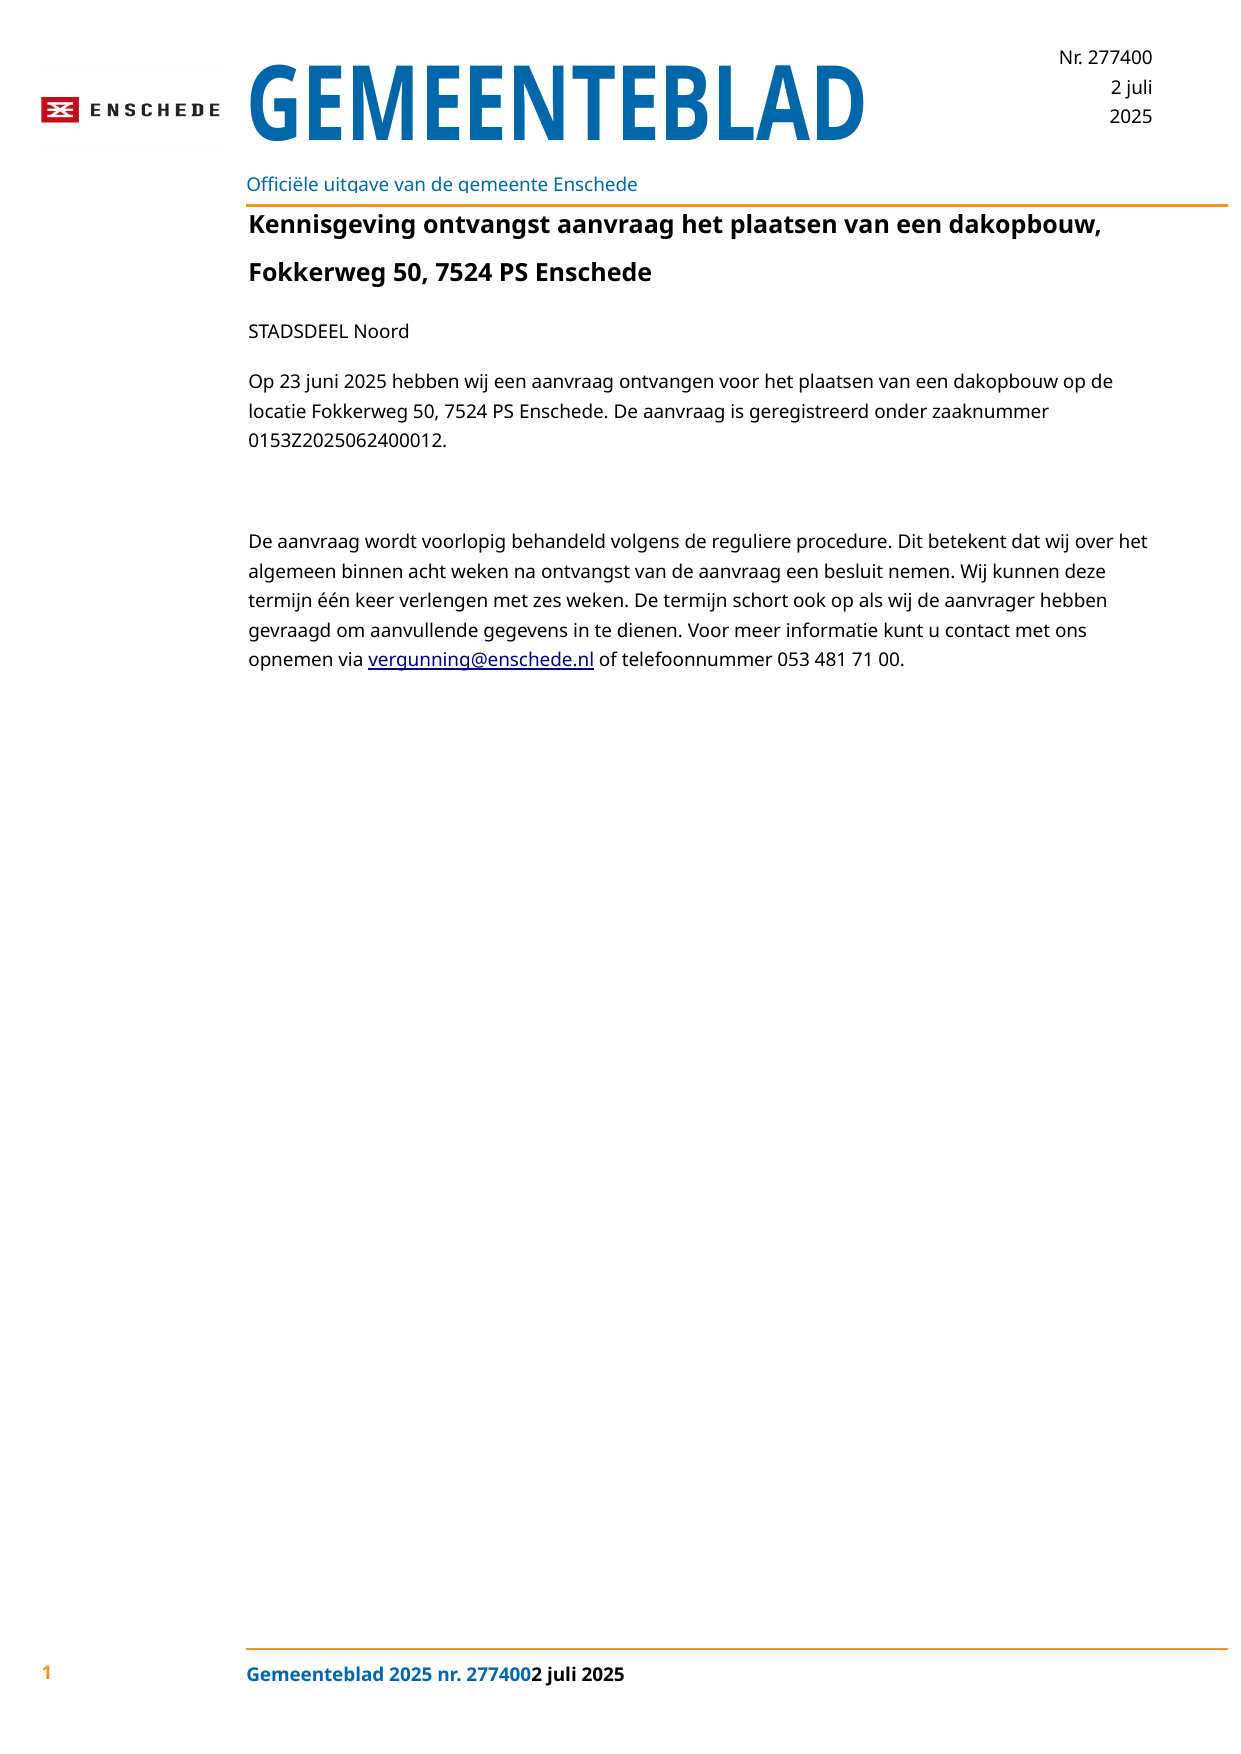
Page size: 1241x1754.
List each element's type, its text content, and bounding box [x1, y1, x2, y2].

text Op 23 juni 2025 hebben wij een aanvraag ontvangen voor het plaatsen van een dakopbouw op de locatie Fokkerweg 50, 7524 PS Enschede. De aanvraag is geregistreerd onder zaaknummer 0153Z2025062400012. [248, 368, 1152, 453]
text De aanvraag wordt voorlopig behandeld volgens de reguliere procedure. Dit betekent dat wij over het algemeen binnen acht weken na ontvangst van de aanvraag een besluit nemen. Wij kunnen deze termijn één keer verlengen met zes weken. De termijn schort ook op als wij de aanvrager hebben gevraagd om aanvullende gegevens in te dienen. Voor meer informatie kunt u contact met ons opnemen via vergunning@enschede.nl of telefoonnummer 053 481 71 00. [248, 528, 1152, 672]
text Kennisgeving ontvangst aanvraag het plaatsen van een dakopbouw, Fokkerweg 50, 7524 PS Enschede [248, 207, 1152, 288]
text STADSDEEL Noord [248, 318, 1152, 344]
picture [41, 47, 231, 172]
